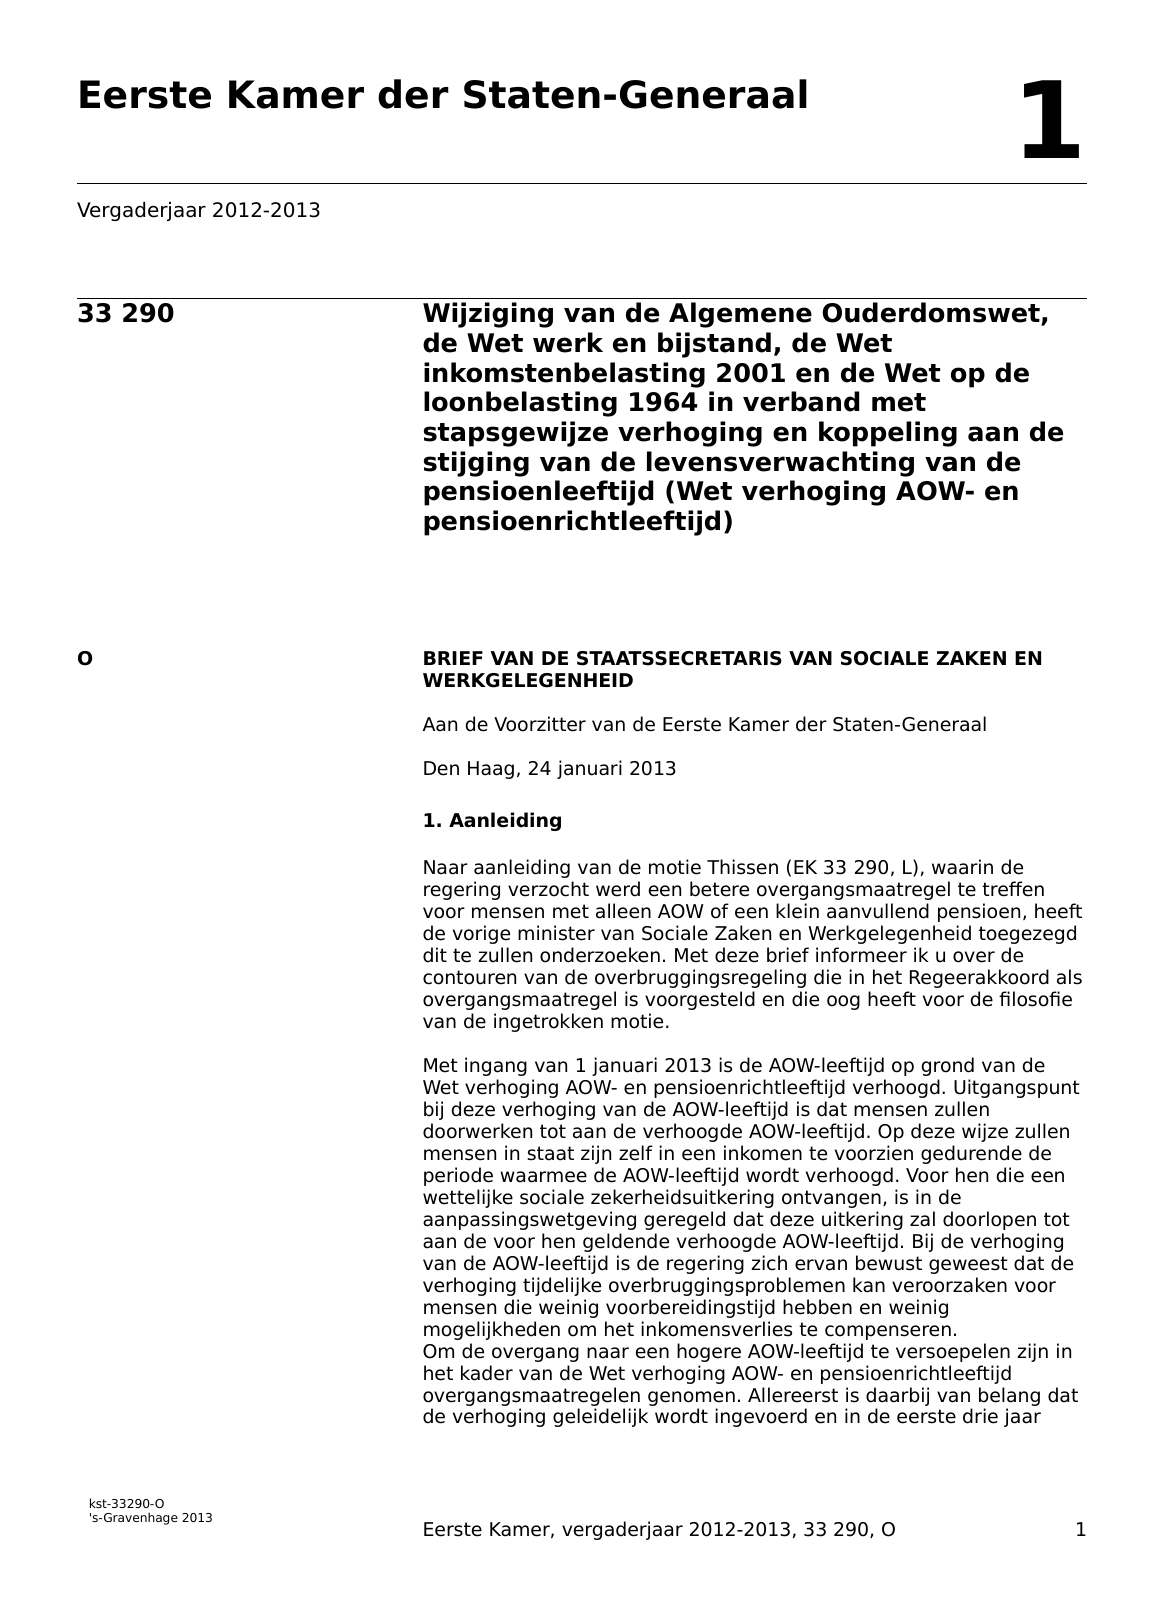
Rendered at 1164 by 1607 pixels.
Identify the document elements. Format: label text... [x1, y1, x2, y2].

text Aan de Voorzitter van de Eerste Kamer der Staten-Generaal [422, 714, 1087, 736]
text 's-Gravenhage 2013 [88, 1511, 323, 1525]
table_cell Vergaderjaar 2012-2013 [77, 184, 1087, 298]
table_header 1 [886, 59, 1087, 183]
subtitle 1. Aanleiding [422, 810, 1087, 832]
text Om de overgang naar een hogere AOW-leeftijd te versoepelen zijn in het kader van de Wet verhoging AOW- en pensioenrichtleeftijd overgangsmaatregelen genomen. Allereerst is daarbij van belang dat de verhoging geleidelijk wordt ingevoerd en in de eerste drie jaar [422, 1341, 1087, 1428]
text kst-33290-O [88, 1497, 323, 1511]
text Naar aanleiding van de motie Thissen (EK 33 290, L), waarin de regering verzocht werd een betere overgangsmaatregel te treffen voor mensen met alleen AOW of een klein aanvullend pensioen, heeft de vorige minister van Sociale Zaken en Werkgelegenheid toegezegd dit te zullen onderzoeken. Met deze brief informeer ik u over de contouren van de overbruggingsregeling die in het Regeerakkoord als overgangsmaatregel is voorgesteld en die oog heeft voor de filosofie van de ingetrokken motie. [422, 857, 1087, 1033]
text Den Haag, 24 januari 2013 [422, 758, 1087, 780]
subtitle O BRIEF VAN DE STAATSSECRETARIS VAN SOCIALE ZAKEN EN WERKGELEGENHEID [77, 647, 1087, 691]
table_header Eerste Kamer der Staten-Generaal [77, 59, 886, 183]
subtitle 33 290 Wijziging van de Algemene Ouderdomswet, de Wet werk en bijstand, de Wet inkomstenbelasting 2001 en de Wet op de loonbelasting 1964 in verband met stapsgewijze verhoging en koppeling aan de stijging van de levensverwachting van de pensioenleeftijd (Wet verhoging AOW- en pensioenrichtleeftijd) [77, 299, 1087, 536]
text Met ingang van 1 januari 2013 is de AOW-leeftijd op grond van de Wet verhoging AOW- en pensioenrichtleeftijd verhoogd. Uitgangspunt bij deze verhoging van de AOW-leeftijd is dat mensen zullen doorwerken tot aan de verhoogde AOW-leeftijd. Op deze wijze zullen mensen in staat zijn zelf in een inkomen te voorzien gedurende de periode waarmee de AOW-leeftijd wordt verhoogd. Voor hen die een wettelijke sociale zekerheidsuitkering ontvangen, is in de aanpassingswetgeving geregeld dat deze uitkering zal doorlopen tot aan de voor hen geldende verhoogde AOW-leeftijd. Bij de verhoging van de AOW-leeftijd is de regering zich ervan bewust geweest dat de verhoging tijdelijke overbruggingsproblemen kan veroorzaken voor mensen die weinig voorbereidingstijd hebben en weinig mogelijkheden om het inkomensverlies te compenseren. [422, 1055, 1087, 1341]
